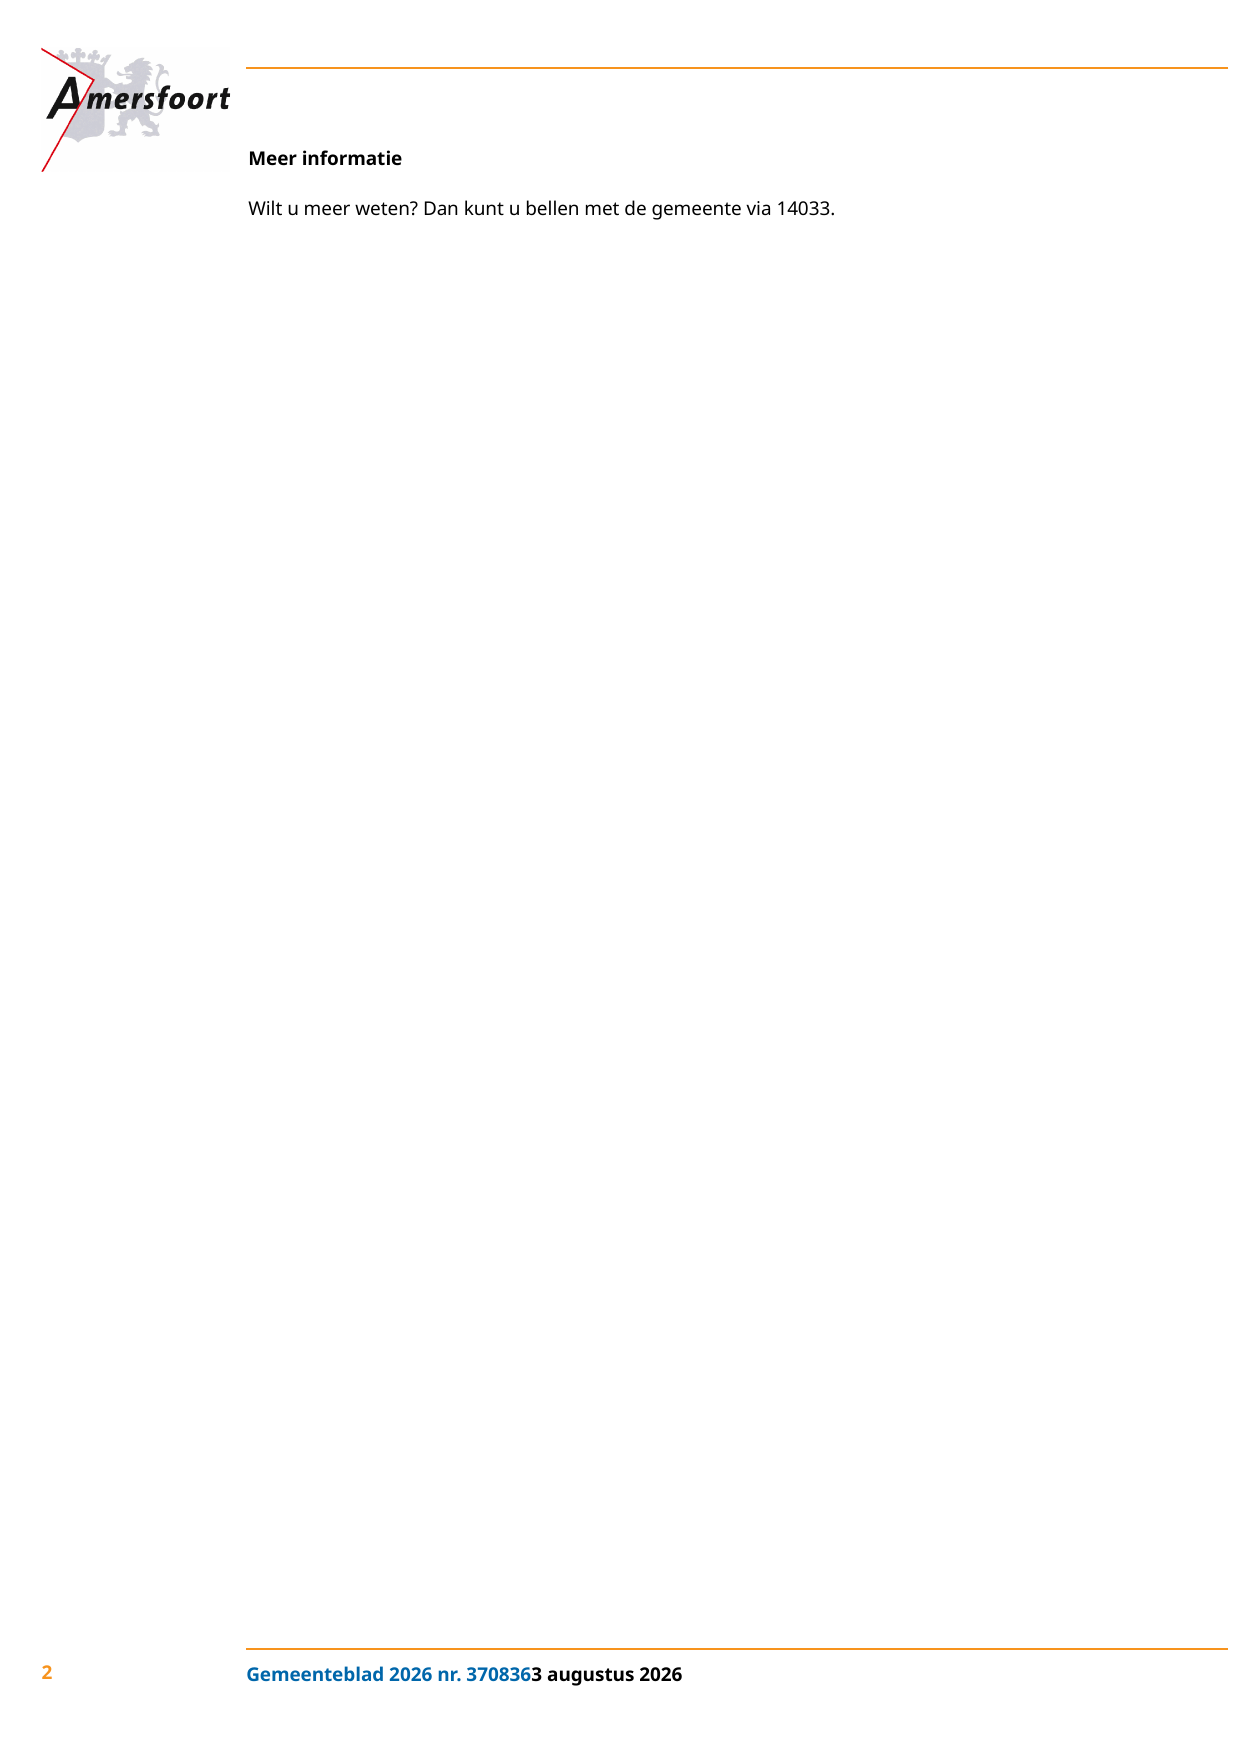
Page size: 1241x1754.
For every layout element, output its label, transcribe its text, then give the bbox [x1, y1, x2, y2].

text Wilt u meer weten? Dan kunt u bellen met de gemeente via 14033. [248, 196, 1152, 221]
text Meer informatie [248, 145, 1152, 171]
picture [41, 47, 231, 172]
